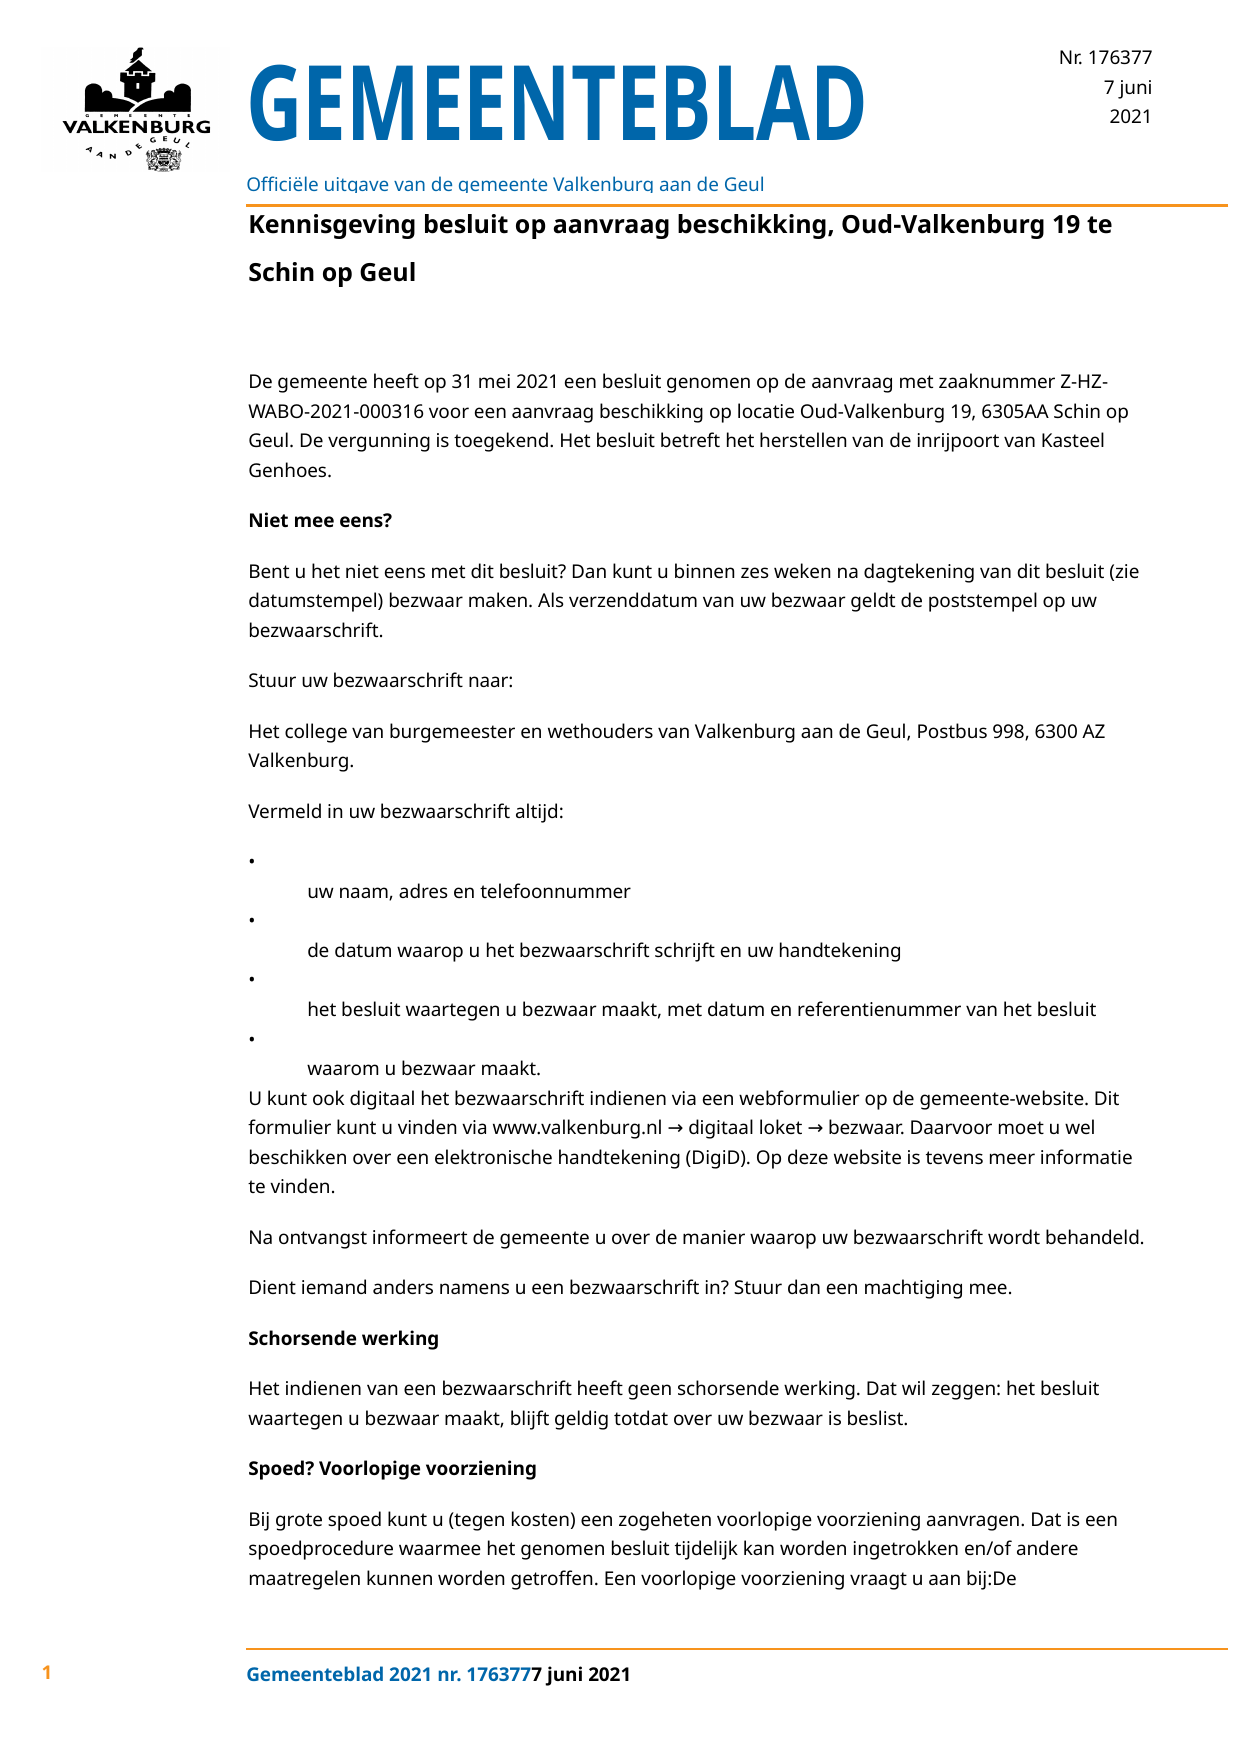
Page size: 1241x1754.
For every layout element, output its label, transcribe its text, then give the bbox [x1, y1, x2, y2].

text U kunt ook digitaal het bezwaarschrift indienen via een webformulier op de gemeente-website. Dit formulier kunt u vinden via www.valkenburg.nl → digitaal loket → bezwaar. Daarvoor moet u wel beschikken over een elektronische handtekening (DigiD). Op deze website is tevens meer informatie te vinden. [248, 1085, 1152, 1199]
text Bent u het niet eens met dit besluit? Dan kunt u binnen zes weken na dagtekening van dit besluit (zie datumstempel) bezwaar maken. Als verzenddatum van uw bezwaar geldt de poststempel op uw bezwaarschrift. [248, 558, 1152, 643]
list de datum waarop u het bezwaarschrift schrijft en uw handtekening [248, 937, 1152, 963]
text Het indienen van een bezwaarschrift heeft geen schorsende werking. Dat wil zeggen: het besluit waartegen u bezwaar maakt, blijft geldig totdat over uw bezwaar is beslist. [248, 1375, 1152, 1431]
list uw naam, adres en telefoonnummer [248, 878, 1152, 904]
text De gemeente heeft op 31 mei 2021 een besluit genomen op de aanvraag met zaaknummer Z-HZ-WABO-2021-000316 voor een aanvraag beschikking op locatie Oud-Valkenburg 19, 6305AA Schin op Geul. De vergunning is toegekend. Het besluit betreft het herstellen van de inrijpoort van Kasteel Genhoes. [248, 368, 1152, 483]
text Het college van burgemeester en wethouders van Valkenburg aan de Geul, Postbus 998, 6300 AZ Valkenburg. [248, 718, 1152, 773]
list waarom u bezwaar maakt. [248, 1055, 1152, 1081]
text Kennisgeving besluit op aanvraag beschikking, Oud-Valkenburg 19 te Schin op Geul [248, 207, 1152, 288]
text Na ontvangst informeert de gemeente u over de manier waarop uw bezwaarschrift wordt behandeld. [248, 1224, 1152, 1250]
text Bij grote spoed kunt u (tegen kosten) een zogeheten voorlopige voorziening aanvragen. Dat is een spoedprocedure waarmee het genomen besluit tijdelijk kan worden ingetrokken en/of andere maatregelen kunnen worden getroffen. Een voorlopige voorziening vraagt u aan bij:De [248, 1506, 1152, 1591]
text Dient iemand anders namens u een bezwaarschrift in? Stuur dan een machtiging mee. [248, 1274, 1152, 1300]
list het besluit waartegen u bezwaar maakt, met datum en referentienummer van het besluit [248, 996, 1152, 1022]
text Vermeld in uw bezwaarschrift altijd: [248, 798, 1152, 824]
text Spoed? Voorlopige voorziening [248, 1455, 1152, 1481]
text Niet mee eens? [248, 507, 1152, 533]
picture [41, 47, 231, 172]
text Schorsende werking [248, 1325, 1152, 1351]
text Stuur uw bezwaarschrift naar: [248, 667, 1152, 693]
